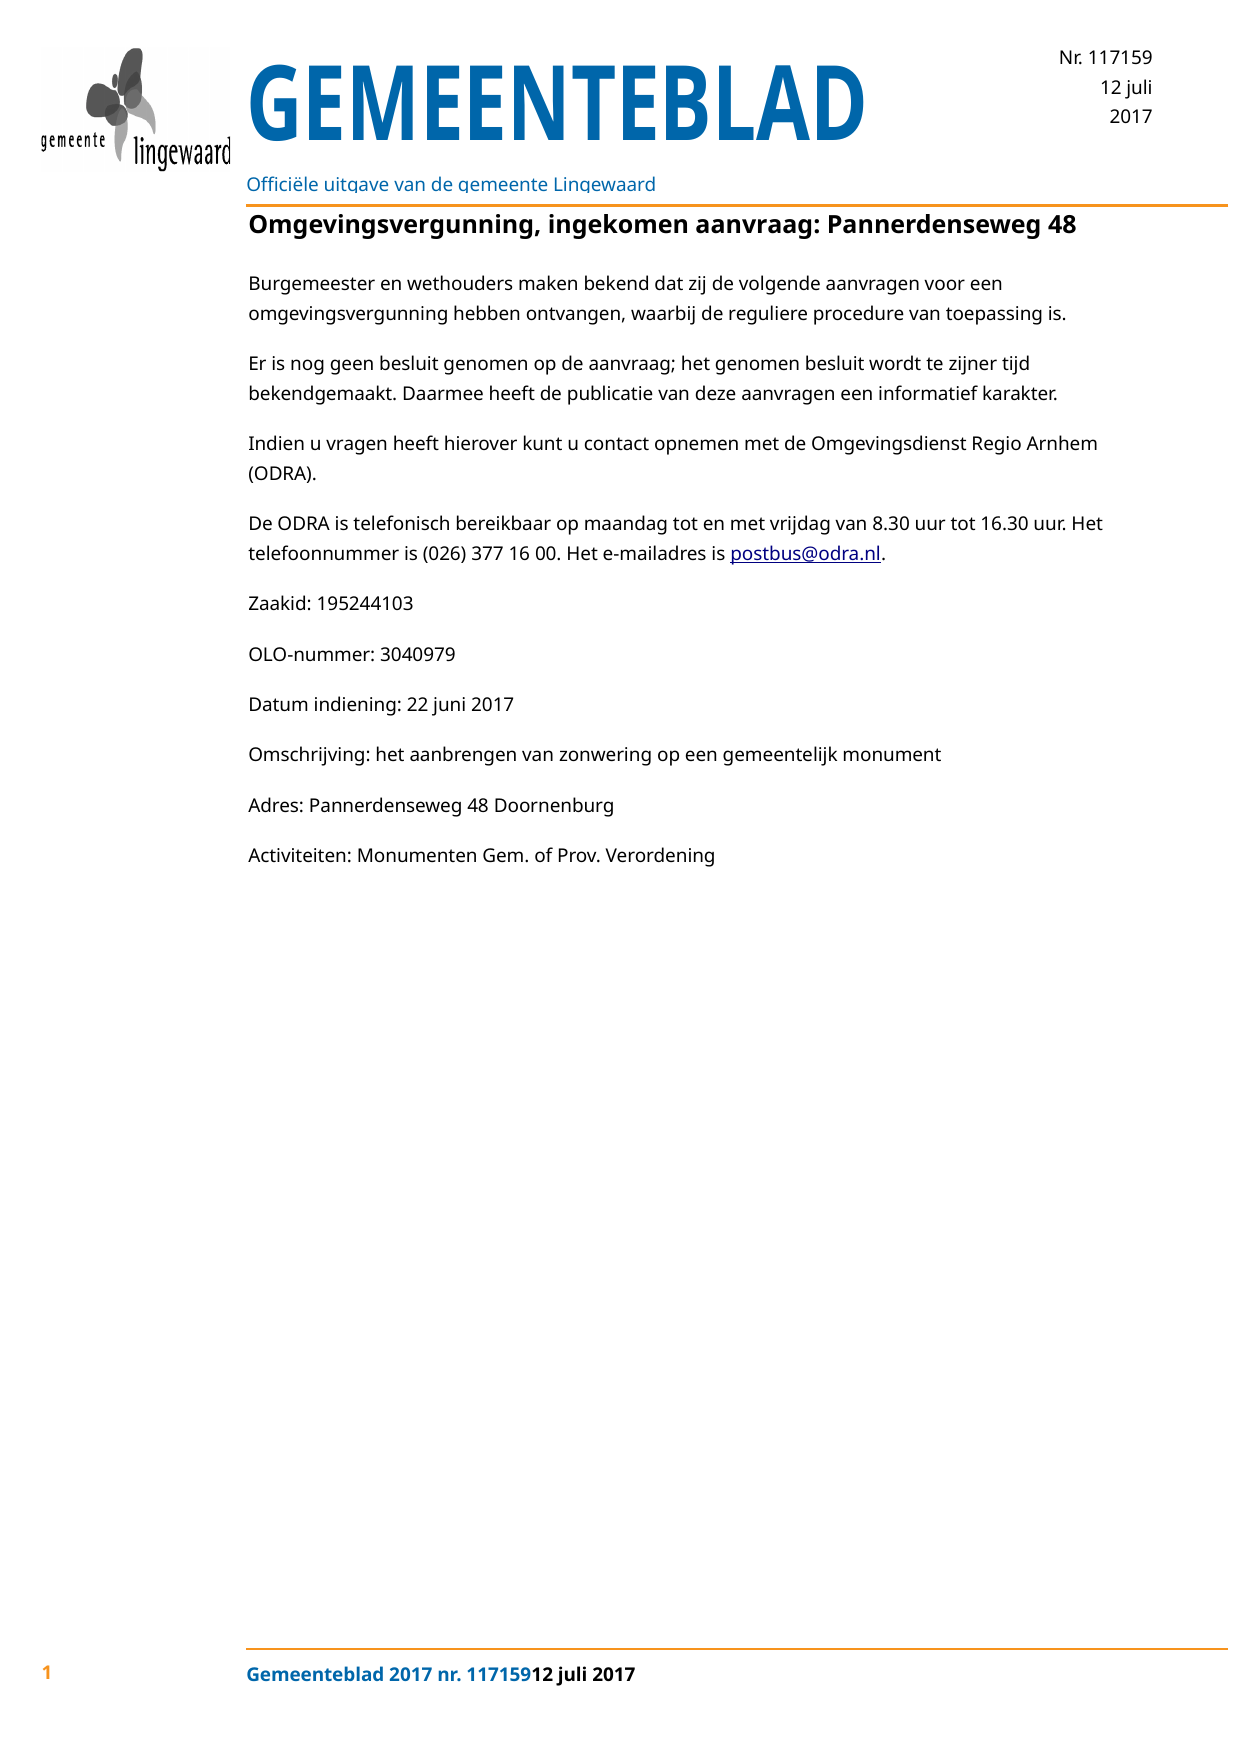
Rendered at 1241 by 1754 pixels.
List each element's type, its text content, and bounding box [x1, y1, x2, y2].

text Omschrijving: het aanbrengen van zonwering op een gemeentelijk monument [248, 742, 1152, 767]
text Omgevingsvergunning, ingekomen aanvraag: Pannerdenseweg 48 [248, 207, 1152, 241]
text Activiteiten: Monumenten Gem. of Prov. Verordening [248, 842, 1152, 868]
text Adres: Pannerdenseweg 48 Doornenburg [248, 792, 1152, 818]
text OLO-nummer: 3040979 [248, 641, 1152, 666]
text Zaakid: 195244103 [248, 590, 1152, 616]
text De ODRA is telefonisch bereikbaar op maandag tot en met vrijdag van 8.30 uur tot 16.30 uur. Het telefoonnummer is (026) 377 16 00. Het e-mailadres is postbus@odra.nl. [248, 510, 1152, 566]
text Datum indiening: 22 juni 2017 [248, 691, 1152, 717]
text Burgemeester en wethouders maken bekend dat zij de volgende aanvragen voor een omgevingsvergunning hebben ontvangen, waarbij de reguliere procedure van toepassing is. [248, 270, 1152, 326]
text Indien u vragen heeft hierover kunt u contact opnemen met de Omgevingsdienst Regio Arnhem (ODRA). [248, 430, 1152, 486]
text Er is nog geen besluit genomen op de aanvraag; het genomen besluit wordt te zijner tijd bekendgemaakt. Daarmee heeft de publicatie van deze aanvragen een informatief karakter. [248, 350, 1152, 406]
picture [41, 47, 231, 172]
